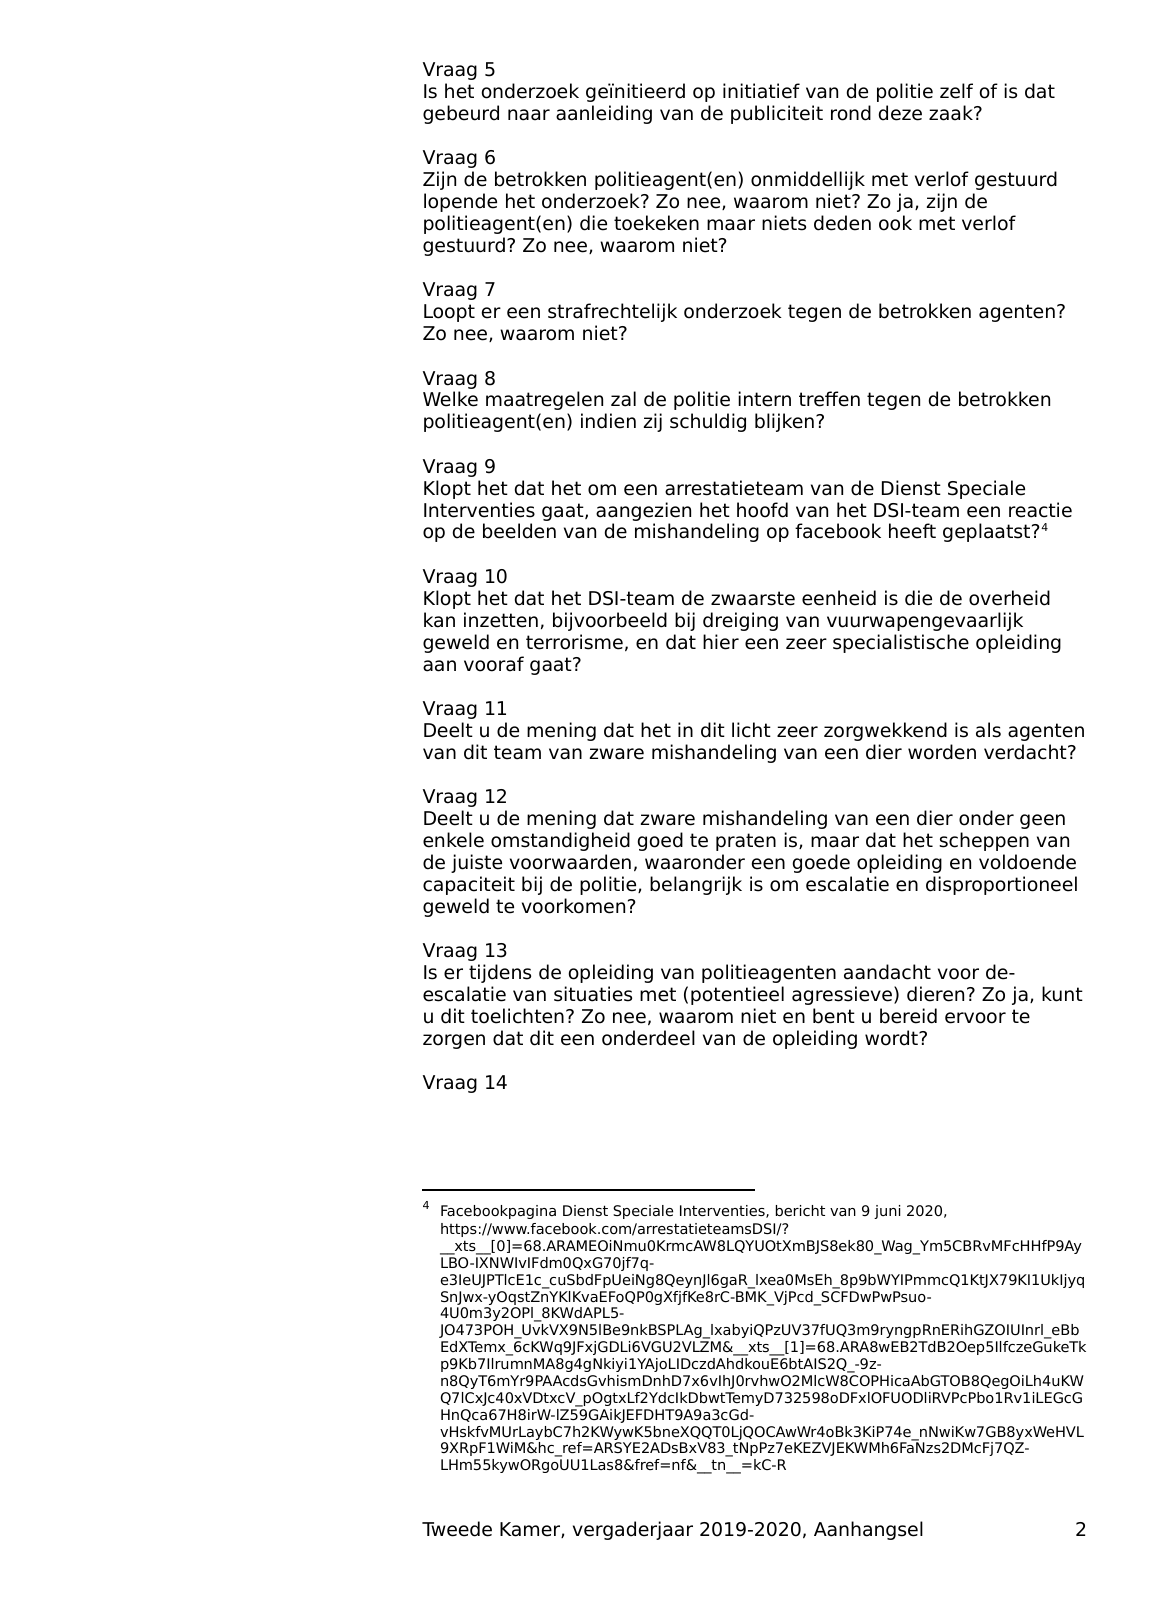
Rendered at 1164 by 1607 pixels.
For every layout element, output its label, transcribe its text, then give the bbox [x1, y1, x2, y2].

text Vraag 14 [422, 1072, 1087, 1094]
text Klopt het dat het DSI-team de zwaarste eenheid is die de overheid kan inzetten, bijvoorbeeld bij dreiging van vuurwapengevaarlijk geweld en terrorisme, en dat hier een zeer specialistische opleiding aan vooraf gaat? [422, 588, 1087, 676]
text Is het onderzoek geïnitieerd op initiatief van de politie zelf of is dat gebeurd naar aanleiding van de publiciteit rond deze zaak? [422, 81, 1087, 125]
text Loopt er een strafrechtelijk onderzoek tegen de betrokken agenten? Zo nee, waarom niet? [422, 301, 1087, 345]
text Vraag 9 [422, 456, 1087, 477]
text Vraag 6 [422, 147, 1087, 169]
text Klopt het dat het om een arrestatieteam van de Dienst Speciale Interventies gaat, aangezien het hoofd van het DSI-team een reactie op de beelden van de mishandeling op facebook heeft geplaatst? [422, 477, 1087, 543]
text Facebookpagina Dienst Speciale Interventies, bericht van 9 juni 2020, https://www.facebook.com/arrestatieteamsDSI/?__xts__[0]=68.ARAMEOiNmu0KrmcAW8LQYUOtXmBJS8ek80_Wag_Ym5CBRvMFcHHfP9AyLBO-IXNWIvIFdm0QxG70jf7q-e3IeUJPTlcE1c_cuSbdFpUeiNg8QeynJl6gaR_lxea0MsEh_8p9bWYIPmmcQ1KtJX79KI1UkIjyqSnJwx-yOqstZnYKlKvaEFoQP0gXfjfKe8rC-BMK_VjPcd_SCFDwPwPsuo-4U0m3y2OPl_8KWdAPL5-JO473POH_UvkVX9N5lBe9nkBSPLAg_lxabyiQPzUV37fUQ3m9ryngpRnERihGZOIUInrl_eBbEdXTemx_6cKWq9JFxjGDLi6VGU2VLZM&__xts__[1]=68.ARA8wEB2TdB2Oep5IlfczeGukeTkp9Kb7IlrumnMA8g4gNkiyi1YAjoLIDczdAhdkouE6btAIS2Q_-9z-n8QyT6mYr9PAAcdsGvhismDnhD7x6vIhJ0rvhwO2MlcW8COPHicaAbGTOB8QegOiLh4uKWQ7lCxJc40xVDtxcV_pOgtxLf2YdcIkDbwtTemyD732598oDFxlOFUODliRVPcPbo1Rv1iLEGcGHnQca67H8irW-lZ59GAikJEFDHT9A9a3cGd-vHskfvMUrLaybC7h2KWywK5bneXQQT0LjQOCAwWr4oBk3KiP74e_nNwiKw7GB8yxWeHVL9XRpF1WiM&hc_ref=ARSYE2ADsBxV83_tNpPz7eKEZVJEKWMh6FaNzs2DMcFj7QZ-LHm55kywORgoUU1Las8&fref=nf&__tn__=kC-R [422, 1199, 1087, 1474]
text Welke maatregelen zal de politie intern treffen tegen de betrokken politieagent(en) indien zij schuldig blijken? [422, 389, 1087, 433]
text Vraag 13 [422, 940, 1087, 962]
text Deelt u de mening dat het in dit licht zeer zorgwekkend is als agenten van dit team van zware mishandeling van een dier worden verdacht? [422, 720, 1087, 764]
text Is er tijdens de opleiding van politieagenten aandacht voor de-escalatie van situaties met (potentieel agressieve) dieren? Zo ja, kunt u dit toelichten? Zo nee, waarom niet en bent u bereid ervoor te zorgen dat dit een onderdeel van de opleiding wordt? [422, 962, 1087, 1050]
text Vraag 8 [422, 367, 1087, 389]
text Zijn de betrokken politieagent(en) onmiddellijk met verlof gestuurd lopende het onderzoek? Zo nee, waarom niet? Zo ja, zijn de politieagent(en) die toekeken maar niets deden ook met verlof gestuurd? Zo nee, waarom niet? [422, 169, 1087, 257]
text Vraag 12 [422, 786, 1087, 808]
text Vraag 5 [422, 59, 1087, 81]
text Vraag 10 [422, 566, 1087, 588]
text Deelt u de mening dat zware mishandeling van een dier onder geen enkele omstandigheid goed te praten is, maar dat het scheppen van de juiste voorwaarden, waaronder een goede opleiding en voldoende capaciteit bij de politie, belangrijk is om escalatie en disproportioneel geweld te voorkomen? [422, 808, 1087, 918]
text Vraag 7 [422, 279, 1087, 301]
text Vraag 11 [422, 698, 1087, 720]
